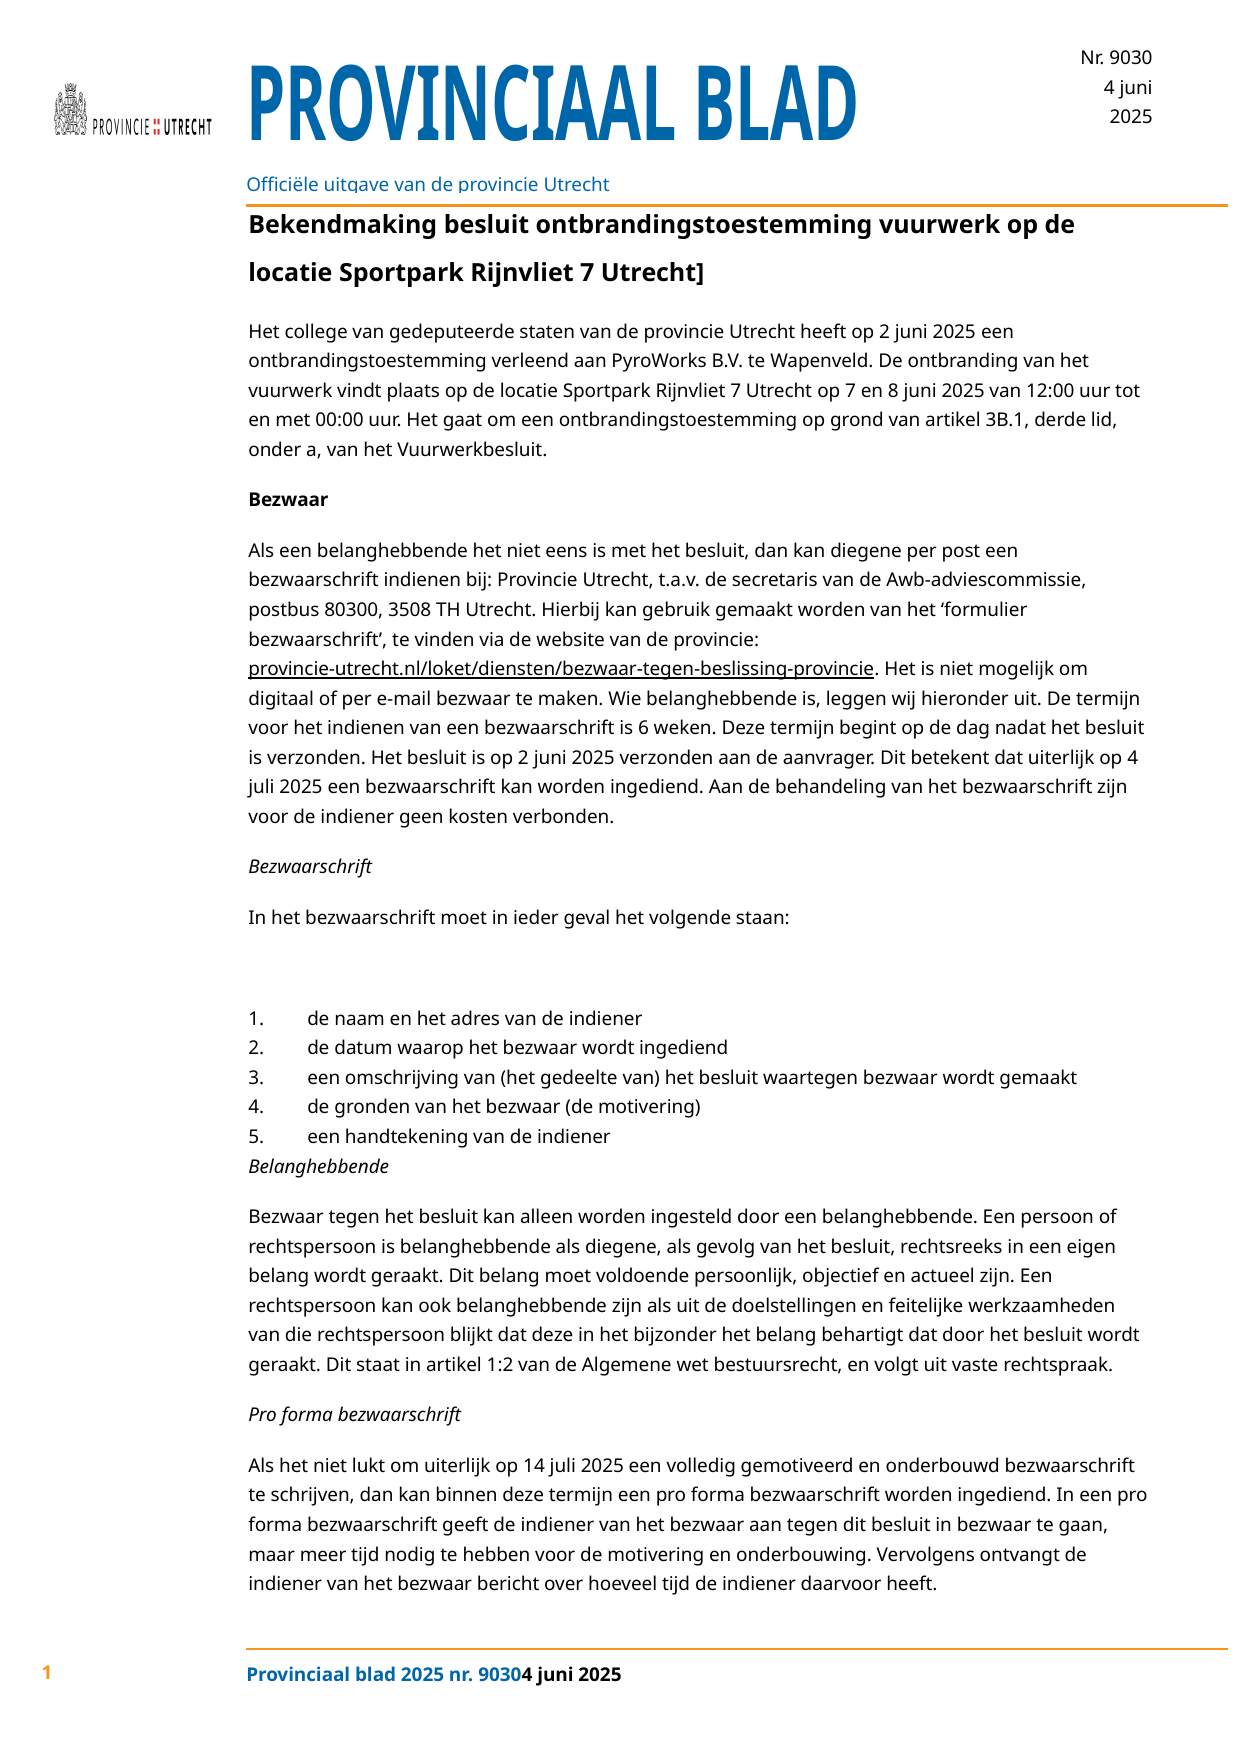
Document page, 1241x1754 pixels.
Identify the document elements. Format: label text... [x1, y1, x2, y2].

text Pro forma bezwaarschrift [248, 1402, 1152, 1427]
list de naam en het adres van de indiener [248, 1005, 1152, 1031]
list de gronden van het bezwaar (de motivering) [248, 1094, 1152, 1119]
text Als het niet lukt om uiterlijk op 14 juli 2025 een volledig gemotiveerd en onderbouwd bezwaarschrift te schrijven, dan kan binnen deze termijn een pro forma bezwaarschrift worden ingediend. In een pro forma bezwaarschrift geeft de indiener van het bezwaar aan tegen dit besluit in bezwaar te gaan, maar meer tijd nodig te hebben voor de motivering en onderbouwing. Vervolgens ontvangt de indiener van het bezwaar bericht over hoeveel tijd de indiener daarvoor heeft. [248, 1452, 1152, 1596]
text Belanghebbende [248, 1153, 1152, 1179]
picture [41, 47, 231, 172]
text Bezwaar [248, 487, 1152, 512]
text Als een belanghebbende het niet eens is met het besluit, dan kan diegene per post een bezwaarschrift indienen bij: Provincie Utrecht, t.a.v. de secretaris van de Awb-adviescommissie, postbus 80300, 3508 TH Utrecht. Hierbij kan gebruik gemaakt worden van het ‘formulier bezwaarschrift’, te vinden via de website van de provincie: provincie-utrecht.nl/loket/diensten/bezwaar-tegen-beslissing-provincie. Het is niet mogelijk om digitaal of per e-mail bezwaar te maken. Wie belanghebbende is, leggen wij hieronder uit. De termijn voor het indienen van een bezwaarschrift is 6 weken. Deze termijn begint op de dag nadat het besluit is verzonden. Het besluit is op 2 juni 2025 verzonden aan de aanvrager. Dit betekent dat uiterlijk op 4 juli 2025 een bezwaarschrift kan worden ingediend. Aan de behandeling van het bezwaarschrift zijn voor de indiener geen kosten verbonden. [248, 537, 1152, 829]
text Bekendmaking besluit ontbrandingstoestemming vuurwerk op de locatie Sportpark Rijnvliet 7 Utrecht] [248, 207, 1152, 288]
list de datum waarop het bezwaar wordt ingediend [248, 1034, 1152, 1060]
text In het bezwaarschrift moet in ieder geval het volgende staan: [248, 904, 1152, 930]
text Bezwaar tegen het besluit kan alleen worden ingesteld door een belanghebbende. Een persoon of rechtspersoon is belanghebbende als diegene, als gevolg van het besluit, rechtsreeks in een eigen belang wordt geraakt. Dit belang moet voldoende persoonlijk, objectief en actueel zijn. Een rechtspersoon kan ook belanghebbende zijn als uit de doelstellingen en feitelijke werkzaamheden van die rechtspersoon blijkt dat deze in het bijzonder het belang behartigt dat door het besluit wordt geraakt. Dit staat in artikel 1:2 van de Algemene wet bestuursrecht, en volgt uit vaste rechtspraak. [248, 1203, 1152, 1377]
text Bezwaarschrift [248, 854, 1152, 879]
list een omschrijving van (het gedeelte van) het besluit waartegen bezwaar wordt gemaakt [248, 1064, 1152, 1090]
text Het college van gedeputeerde staten van de provincie Utrecht heeft op 2 juni 2025 een ontbrandingstoestemming verleend aan PyroWorks B.V. te Wapenveld. De ontbranding van het vuurwerk vindt plaats op de locatie Sportpark Rijnvliet 7 Utrecht op 7 en 8 juni 2025 van 12:00 uur tot en met 00:00 uur. Het gaat om een ontbrandingstoestemming op grond van artikel 3B.1, derde lid, onder a, van het Vuurwerkbesluit. [248, 318, 1152, 462]
list een handtekening van de indiener [248, 1123, 1152, 1149]
